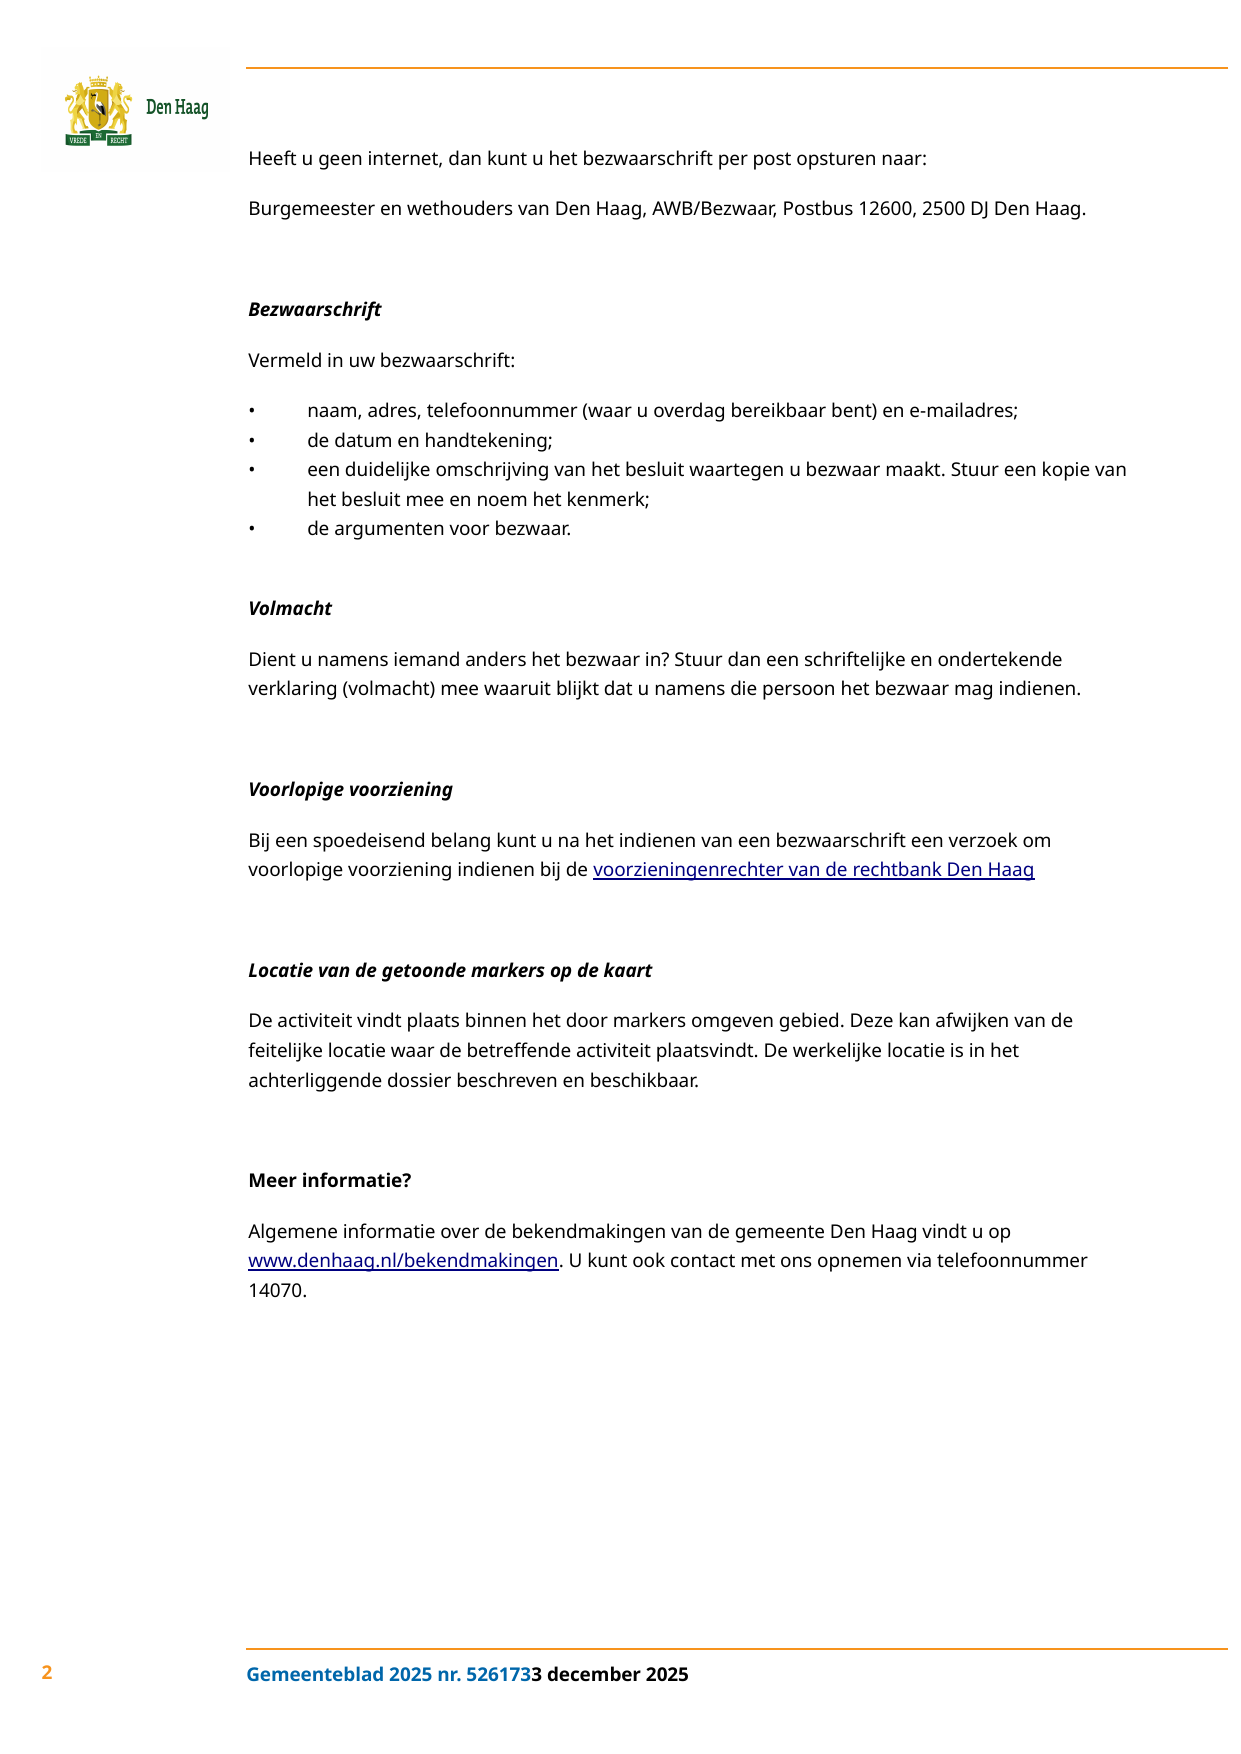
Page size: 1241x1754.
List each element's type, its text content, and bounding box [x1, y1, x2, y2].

text Burgemeester en wethouders van Den Haag, AWB/Bezwaar, Postbus 12600, 2500 DJ Den Haag. [248, 196, 1152, 221]
list de datum en handtekening; [248, 427, 1152, 453]
list naam, adres, telefoonnummer (waar u overdag bereikbaar bent) en e-mailadres; [248, 397, 1152, 423]
text Dient u namens iemand anders het bezwaar in? Stuur dan een schriftelijke en ondertekende verklaring (volmacht) mee waaruit blijkt dat u namens die persoon het bezwaar mag indienen. [248, 646, 1152, 701]
list de argumenten voor bezwaar. [248, 516, 1152, 541]
picture [41, 47, 231, 172]
list een duidelijke omschrijving van het besluit waartegen u bezwaar maakt. Stuur een kopie van het besluit mee en noem het kenmerk; [248, 456, 1152, 512]
text Vermeld in uw bezwaarschrift: [248, 347, 1152, 373]
text Locatie van de getoonde markers op de kaart [248, 957, 1152, 983]
text Bezwaarschrift [248, 296, 1152, 322]
text De activiteit vindt plaats binnen het door markers omgeven gebied. Deze kan afwijken van de feitelijke locatie waar de betreffende activiteit plaatsvindt. De werkelijke locatie is in het achterliggende dossier beschreven en beschikbaar. [248, 1008, 1152, 1093]
text Bij een spoedeisend belang kunt u na het indienen van een bezwaarschrift een verzoek om voorlopige voorziening indienen bij de voorzieningenrechter van de rechtbank Den Haag [248, 827, 1152, 882]
text Heeft u geen internet, dan kunt u het bezwaarschrift per post opsturen naar: [248, 145, 1152, 171]
text Algemene informatie over de bekendmakingen van de gemeente Den Haag vindt u op www.denhaag.nl/bekendmakingen. U kunt ook contact met ons opnemen via telefoonnummer 14070. [248, 1218, 1152, 1303]
text Volmacht [248, 596, 1152, 621]
text Voorlopige voorziening [248, 776, 1152, 802]
text Meer informatie? [248, 1168, 1152, 1193]
